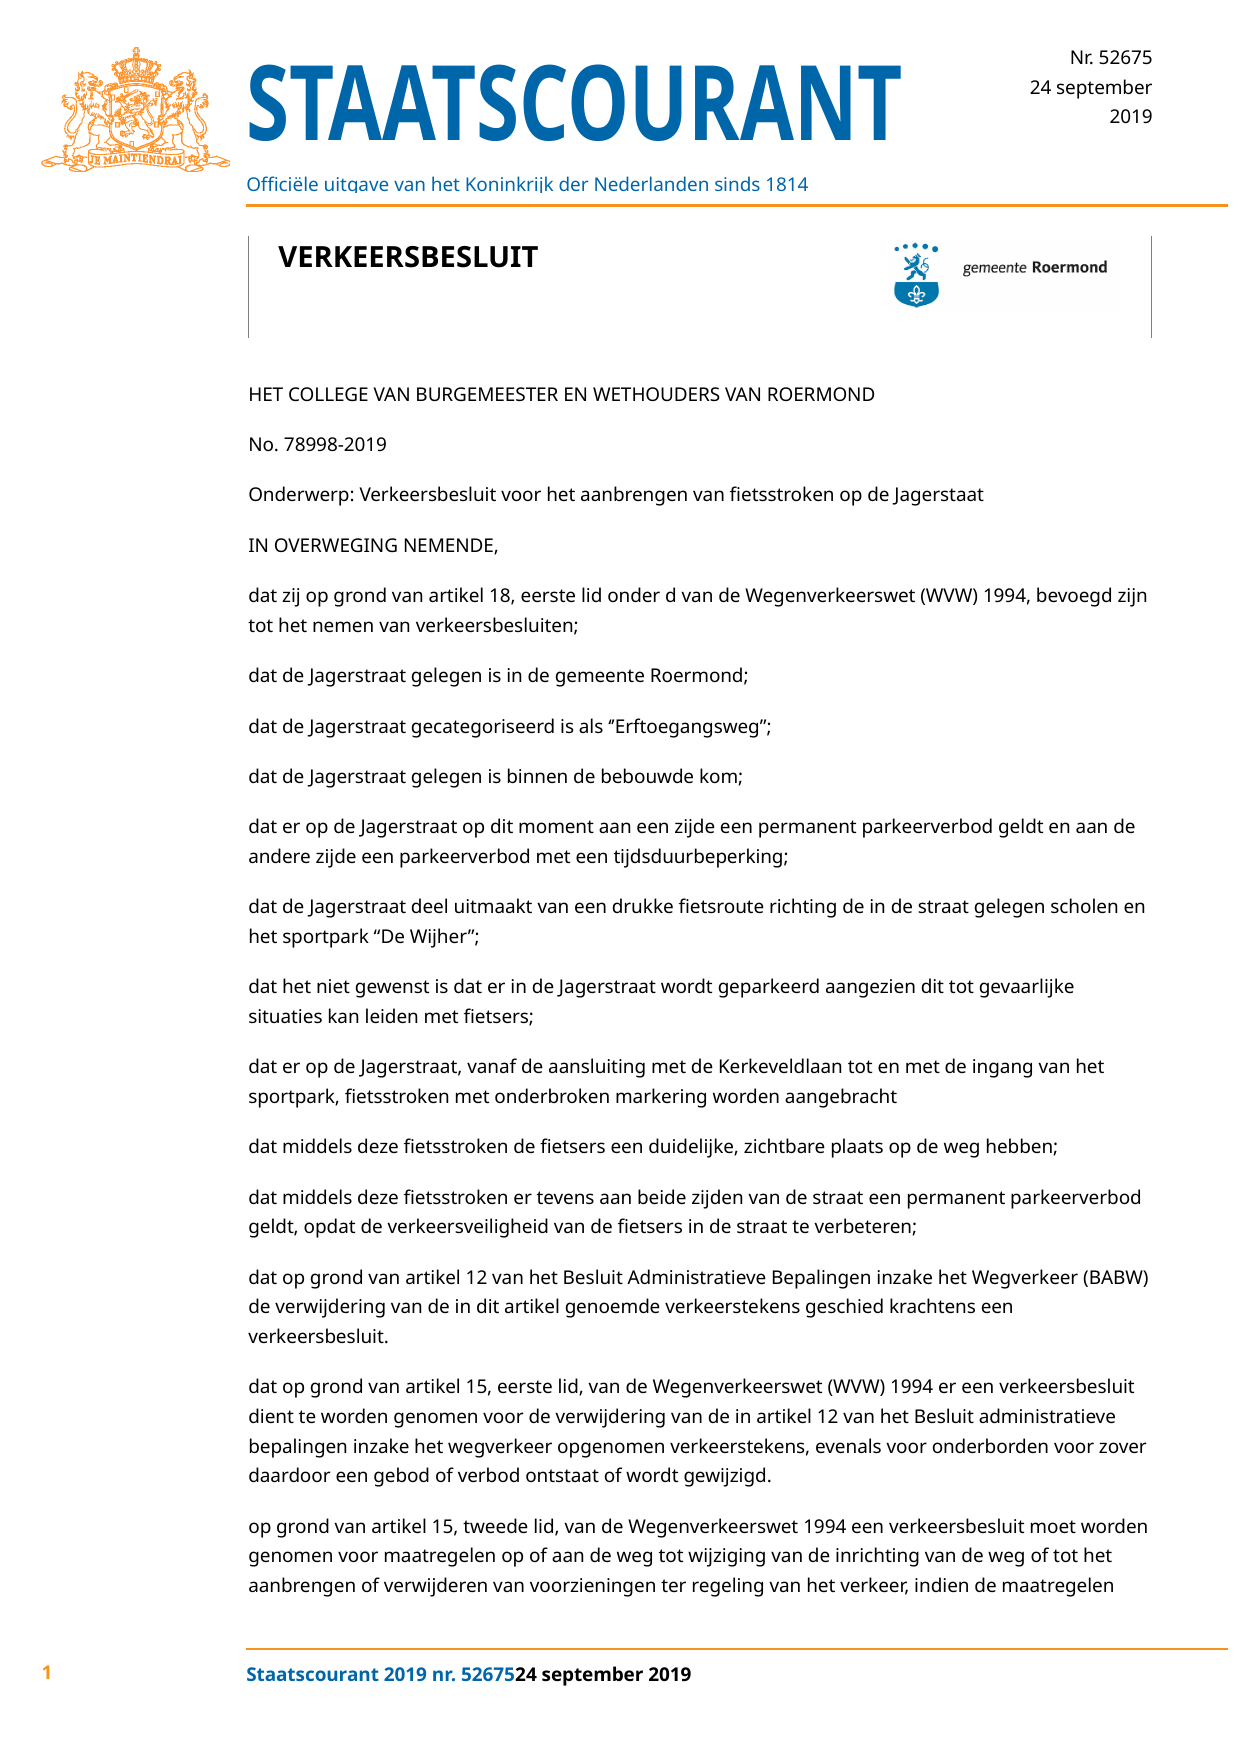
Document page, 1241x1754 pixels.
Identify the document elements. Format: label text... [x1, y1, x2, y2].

text No. 78998-2019 [248, 431, 1152, 457]
table_header [850, 236, 1151, 338]
text op grond van artikel 15, tweede lid, van de Wegenverkeerswet 1994 een verkeersbesluit moet worden genomen voor maatregelen op of aan de weg tot wijziging van de inrichting van de weg of tot het aanbrengen of verwijderen van voorzieningen ter regeling van het verkeer, indien de maatregelen [248, 1513, 1152, 1598]
text dat de Jagerstraat deel uitmaakt van een drukke fietsroute richting de in de straat gelegen scholen en het sportpark “De Wijher”; [248, 894, 1152, 949]
text IN OVERWEGING NEMENDE, [248, 532, 1152, 558]
picture [882, 236, 1119, 312]
text HET COLLEGE VAN BURGEMEESTER EN WETHOUDERS VAN ROERMOND [248, 381, 1152, 406]
text dat middels deze fietsstroken de fietsers een duidelijke, zichtbare plaats op de weg hebben; [248, 1134, 1152, 1159]
text dat het niet gewenst is dat er in de Jagerstraat wordt geparkeerd aangezien dit tot gevaarlijke situaties kan leiden met fietsers; [248, 974, 1152, 1029]
text dat middels deze fietsstroken er tevens aan beide zijden van de straat een permanent parkeerverbod geldt, opdat de verkeersveiligheid van de fietsers in de straat te verbeteren; [248, 1184, 1152, 1239]
text dat er op de Jagerstraat, vanaf de aansluiting met de Kerkeveldlaan tot en met de ingang van het sportpark, fietsstroken met onderbroken markering worden aangebracht [248, 1054, 1152, 1109]
text dat op grond van artikel 15, eerste lid, van de Wegenverkeerswet (WVW) 1994 er een verkeersbesluit dient te worden genomen voor de verwijdering van de in artikel 12 van het Besluit administratieve bepalingen inzake het wegverkeer opgenomen verkeerstekens, evenals voor onderborden voor zover daardoor een gebod of verbod ontstaat of wordt gewijzigd. [248, 1374, 1152, 1488]
text dat de Jagerstraat gelegen is in de gemeente Roermond; [248, 662, 1152, 688]
text dat zij op grond van artikel 18, eerste lid onder d van de Wegenverkeerswet (WVW) 1994, bevoegd zijn tot het nemen van verkeersbesluiten; [248, 582, 1152, 638]
text dat er op de Jagerstraat op dit moment aan een zijde een permanent parkeerverbod geldt en aan de andere zijde een parkeerverbod met een tijdsduurbeperking; [248, 814, 1152, 869]
table_header VERKEERSBESLUIT [249, 236, 850, 338]
text Onderwerp: Verkeersbesluit voor het aanbrengen van fietsstroken op de Jagerstaat [248, 482, 1152, 507]
text dat de Jagerstraat gecategoriseerd is als ‘’Erftoegangsweg”; [248, 713, 1152, 738]
text dat de Jagerstraat gelegen is binnen de bebouwde kom; [248, 763, 1152, 789]
picture [41, 47, 231, 172]
text dat op grond van artikel 12 van het Besluit Administratieve Bepalingen inzake het Wegverkeer (BABW) de verwijdering van de in dit artikel genoemde verkeerstekens geschied krachtens een verkeersbesluit. [248, 1264, 1152, 1349]
